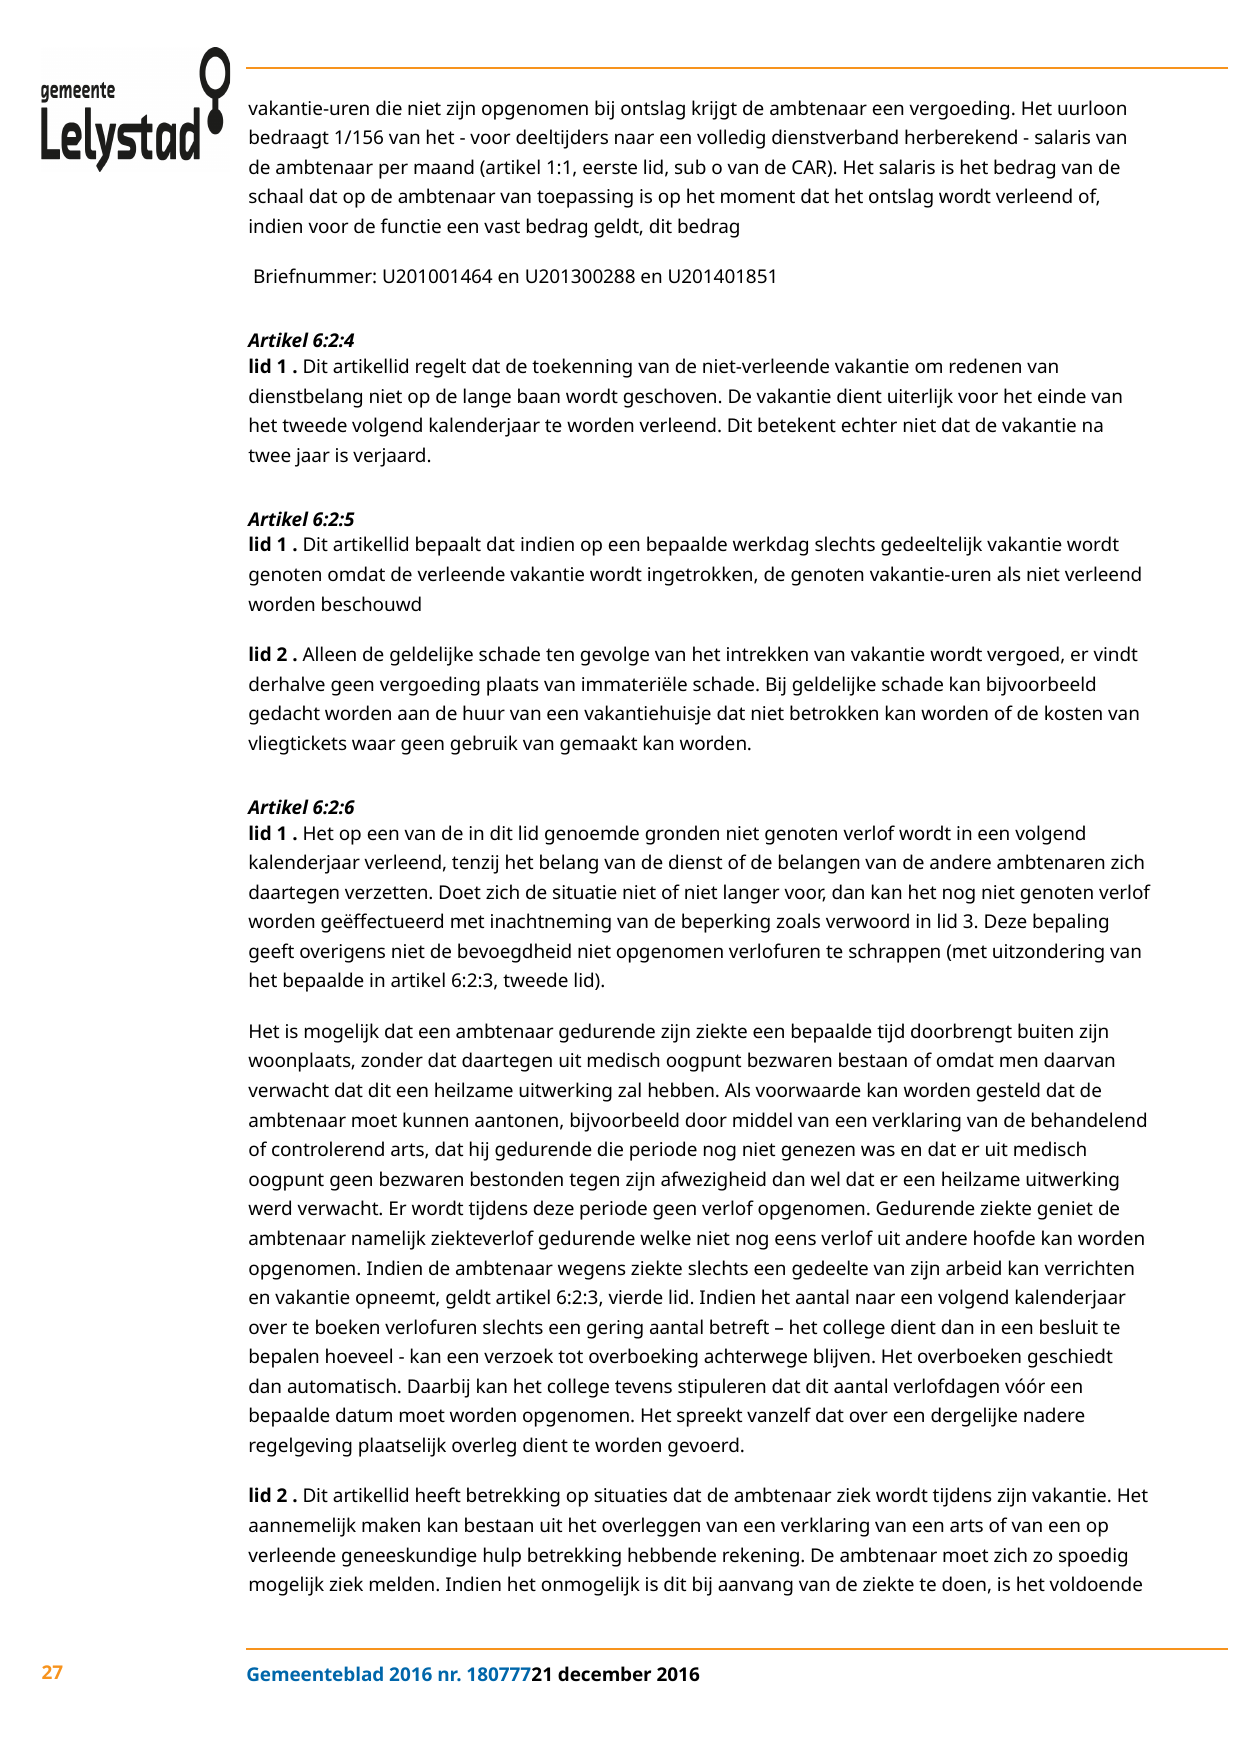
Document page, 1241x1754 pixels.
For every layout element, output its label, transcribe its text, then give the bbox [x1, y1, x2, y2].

text vakantie-uren die niet zijn opgenomen bij ontslag krijgt de ambtenaar een vergoeding. Het uurloon bedraagt 1/156 van het - voor deeltijders naar een volledig dienstverband herberekend - salaris van de ambtenaar per maand (artikel 1:1, eerste lid, sub o van de CAR). Het salaris is het bedrag van de schaal dat op de ambtenaar van toepassing is op het moment dat het ontslag wordt verleend of, indien voor de functie een vast bedrag geldt, dit bedrag [248, 95, 1152, 239]
text lid 2 . Dit artikellid heeft betrekking op situaties dat de ambtenaar ziek wordt tijdens zijn vakantie. Het aannemelijk maken kan bestaan uit het overleggen van een verklaring van een arts of van een op verleende geneeskundige hulp betrekking hebbende rekening. De ambtenaar moet zich zo spoedig mogelijk ziek melden. Indien het onmogelijk is dit bij aanvang van de ziekte te doen, is het voldoende [248, 1483, 1152, 1597]
text Het is mogelijk dat een ambtenaar gedurende zijn ziekte een bepaalde tijd doorbrengt buiten zijn woonplaats, zonder dat daartegen uit medisch oogpunt bezwaren bestaan of omdat men daarvan verwacht dat dit een heilzame uitwerking zal hebben. Als voorwaarde kan worden gesteld dat de ambtenaar moet kunnen aantonen, bijvoorbeeld door middel van een verklaring van de behandelend of controlerend arts, dat hij gedurende die periode nog niet genezen was en dat er uit medisch oogpunt geen bezwaren bestonden tegen zijn afwezigheid dan wel dat er een heilzame uitwerking werd verwacht. Er wordt tijdens deze periode geen verlof opgenomen. Gedurende ziekte geniet de ambtenaar namelijk ziekteverlof gedurende welke niet nog eens verlof uit andere hoofde kan worden opgenomen. Indien de ambtenaar wegens ziekte slechts een gedeelte van zijn arbeid kan verrichten en vakantie opneemt, geldt artikel 6:2:3, vierde lid. Indien het aantal naar een volgend kalenderjaar over te boeken verlofuren slechts een gering aantal betreft – het college dient dan in een besluit te bepalen hoeveel - kan een verzoek tot overboeking achterwege blijven. Het overboeken geschiedt dan automatisch. Daarbij kan het college tevens stipuleren dat dit aantal verlofdagen vóór een bepaalde datum moet worden opgenomen. Het spreekt vanzelf dat over een dergelijke nadere regelgeving plaatselijk overleg dient te worden gevoerd. [248, 1018, 1152, 1458]
text Briefnummer: U201001464 en U201300288 en U201401851 [248, 263, 1152, 289]
text Artikel 6:2:4 [248, 327, 1152, 353]
text Artikel 6:2:5 [248, 506, 1152, 532]
text lid 2 . Alleen de geldelijke schade ten gevolge van het intrekken van vakantie wordt vergoed, er vindt derhalve geen vergoeding plaats van immateriële schade. Bij geldelijke schade kan bijvoorbeeld gedacht worden aan de huur van een vakantiehuisje dat niet betrokken kan worden of de kosten van vliegtickets waar geen gebruik van gemaakt kan worden. [248, 641, 1152, 756]
text lid 1 . Dit artikellid bepaalt dat indien op een bepaalde werkdag slechts gedeeltelijk vakantie wordt genoten omdat de verleende vakantie wordt ingetrokken, de genoten vakantie-uren als niet verleend worden beschouwd [248, 532, 1152, 617]
text lid 1 . Dit artikellid regelt dat de toekenning van de niet-verleende vakantie om redenen van dienstbelang niet op de lange baan wordt geschoven. De vakantie dient uiterlijk voor het einde van het tweede volgend kalenderjaar te worden verleend. Dit betekent echter niet dat de vakantie na twee jaar is verjaard. [248, 353, 1152, 468]
picture [41, 47, 231, 172]
text lid 1 . Het op een van de in dit lid genoemde gronden niet genoten verlof wordt in een volgend kalenderjaar verleend, tenzij het belang van de dienst of de belangen van de andere ambtenaren zich daartegen verzetten. Doet zich de situatie niet of niet langer voor, dan kan het nog niet genoten verlof worden geëffectueerd met inachtneming van de beperking zoals verwoord in lid 3. Deze bepaling geeft overigens niet de bevoegdheid niet opgenomen verlofuren te schrappen (met uitzondering van het bepaalde in artikel 6:2:3, tweede lid). [248, 820, 1152, 993]
text Artikel 6:2:6 [248, 794, 1152, 820]
